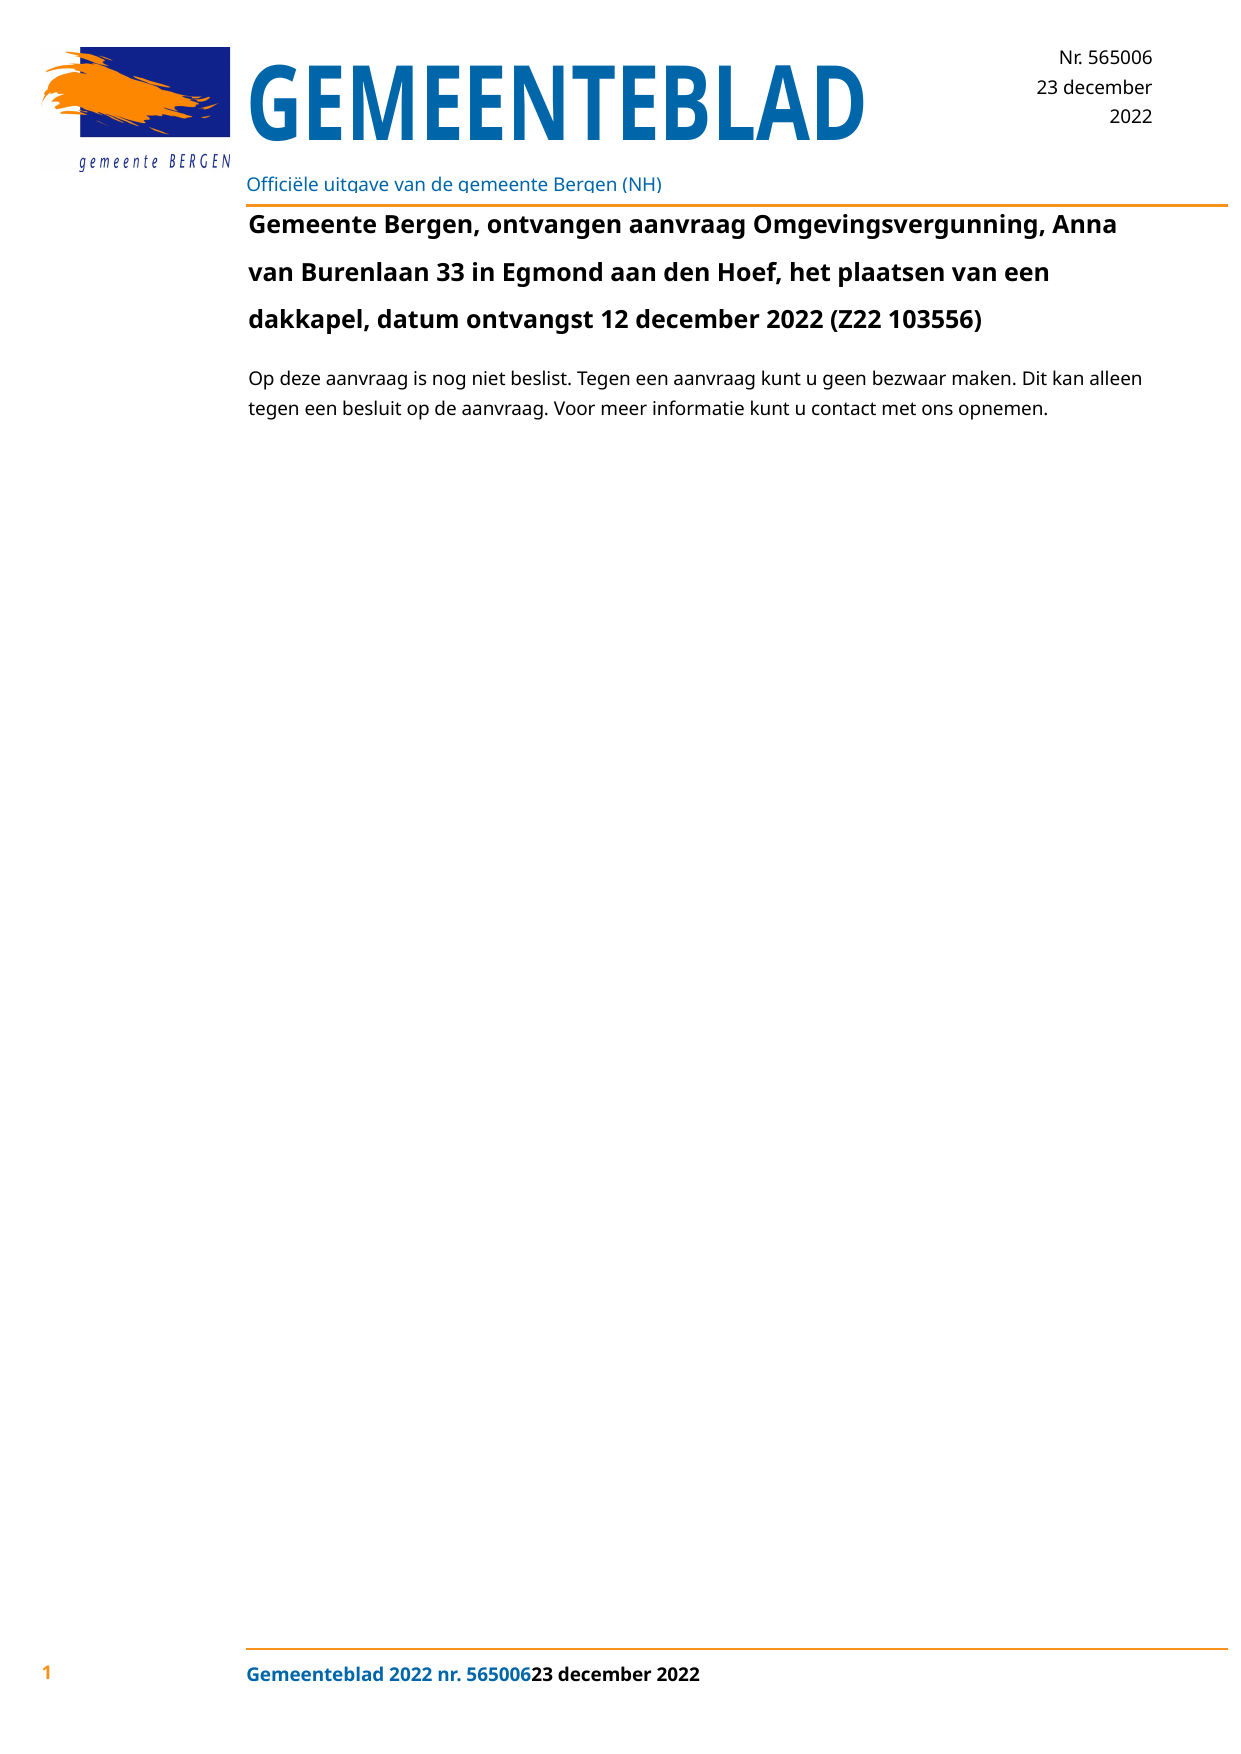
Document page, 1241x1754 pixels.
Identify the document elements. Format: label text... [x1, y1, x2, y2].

text Gemeente Bergen, ontvangen aanvraag Omgevingsvergunning, Anna van Burenlaan 33 in Egmond aan den Hoef, het plaatsen van een dakkapel, datum ontvangst 12 december 2022 (Z22 103556) [248, 207, 1152, 336]
text Op deze aanvraag is nog niet beslist. Tegen een aanvraag kunt u geen bezwaar maken. Dit kan alleen tegen een besluit op de aanvraag. Voor meer informatie kunt u contact met ons opnemen. [248, 366, 1152, 421]
picture [41, 47, 231, 172]
